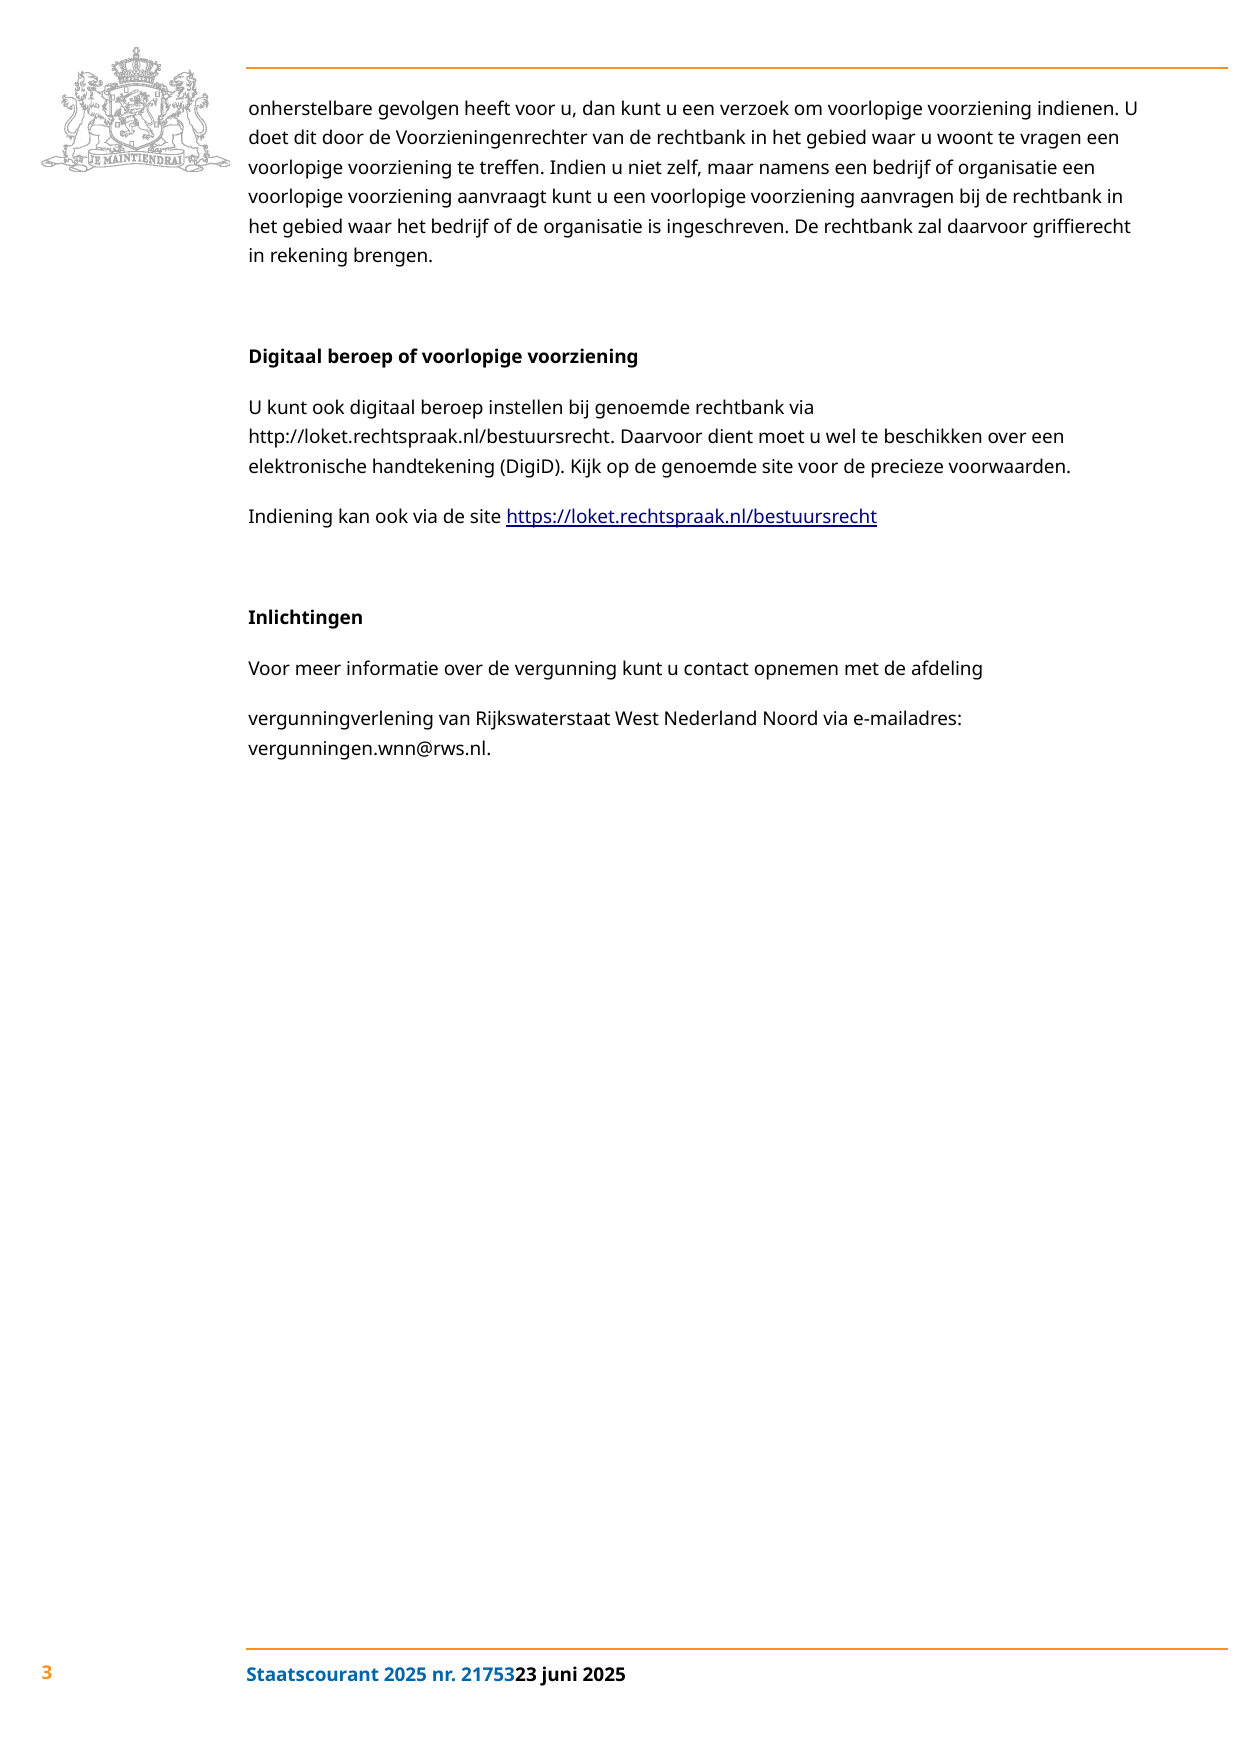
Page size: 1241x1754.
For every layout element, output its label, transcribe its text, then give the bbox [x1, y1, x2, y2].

text onherstelbare gevolgen heeft voor u, dan kunt u een verzoek om voorlopige voorziening indienen. U doet dit door de Voorzieningenrechter van de rechtbank in het gebied waar u woont te vragen een voorlopige voorziening te treffen. Indien u niet zelf, maar namens een bedrijf of organisatie een voorlopige voorziening aanvraagt kunt u een voorlopige voorziening aanvragen bij de rechtbank in het gebied waar het bedrijf of de organisatie is ingeschreven. De rechtbank zal daarvoor griffierecht in rekening brengen. [248, 95, 1152, 268]
text Indiening kan ook via de site https://loket.rechtspraak.nl/bestuursrecht [248, 503, 1152, 529]
text Digitaal beroep of voorlopige voorziening [248, 343, 1152, 369]
picture [41, 47, 231, 172]
text Inlichtingen [248, 604, 1152, 630]
text vergunningverlening van Rijkswaterstaat West Nederland Noord via e-mailadres: vergunningen.wnn@rws.nl. [248, 705, 1152, 761]
text Voor meer informatie over de vergunning kunt u contact opnemen met de afdeling [248, 655, 1152, 681]
text U kunt ook digitaal beroep instellen bij genoemde rechtbank via http://loket.rechtspraak.nl/bestuursrecht. Daarvoor dient moet u wel te beschikken over een elektronische handtekening (DigiD). Kijk op de genoemde site voor de precieze voorwaarden. [248, 394, 1152, 479]
